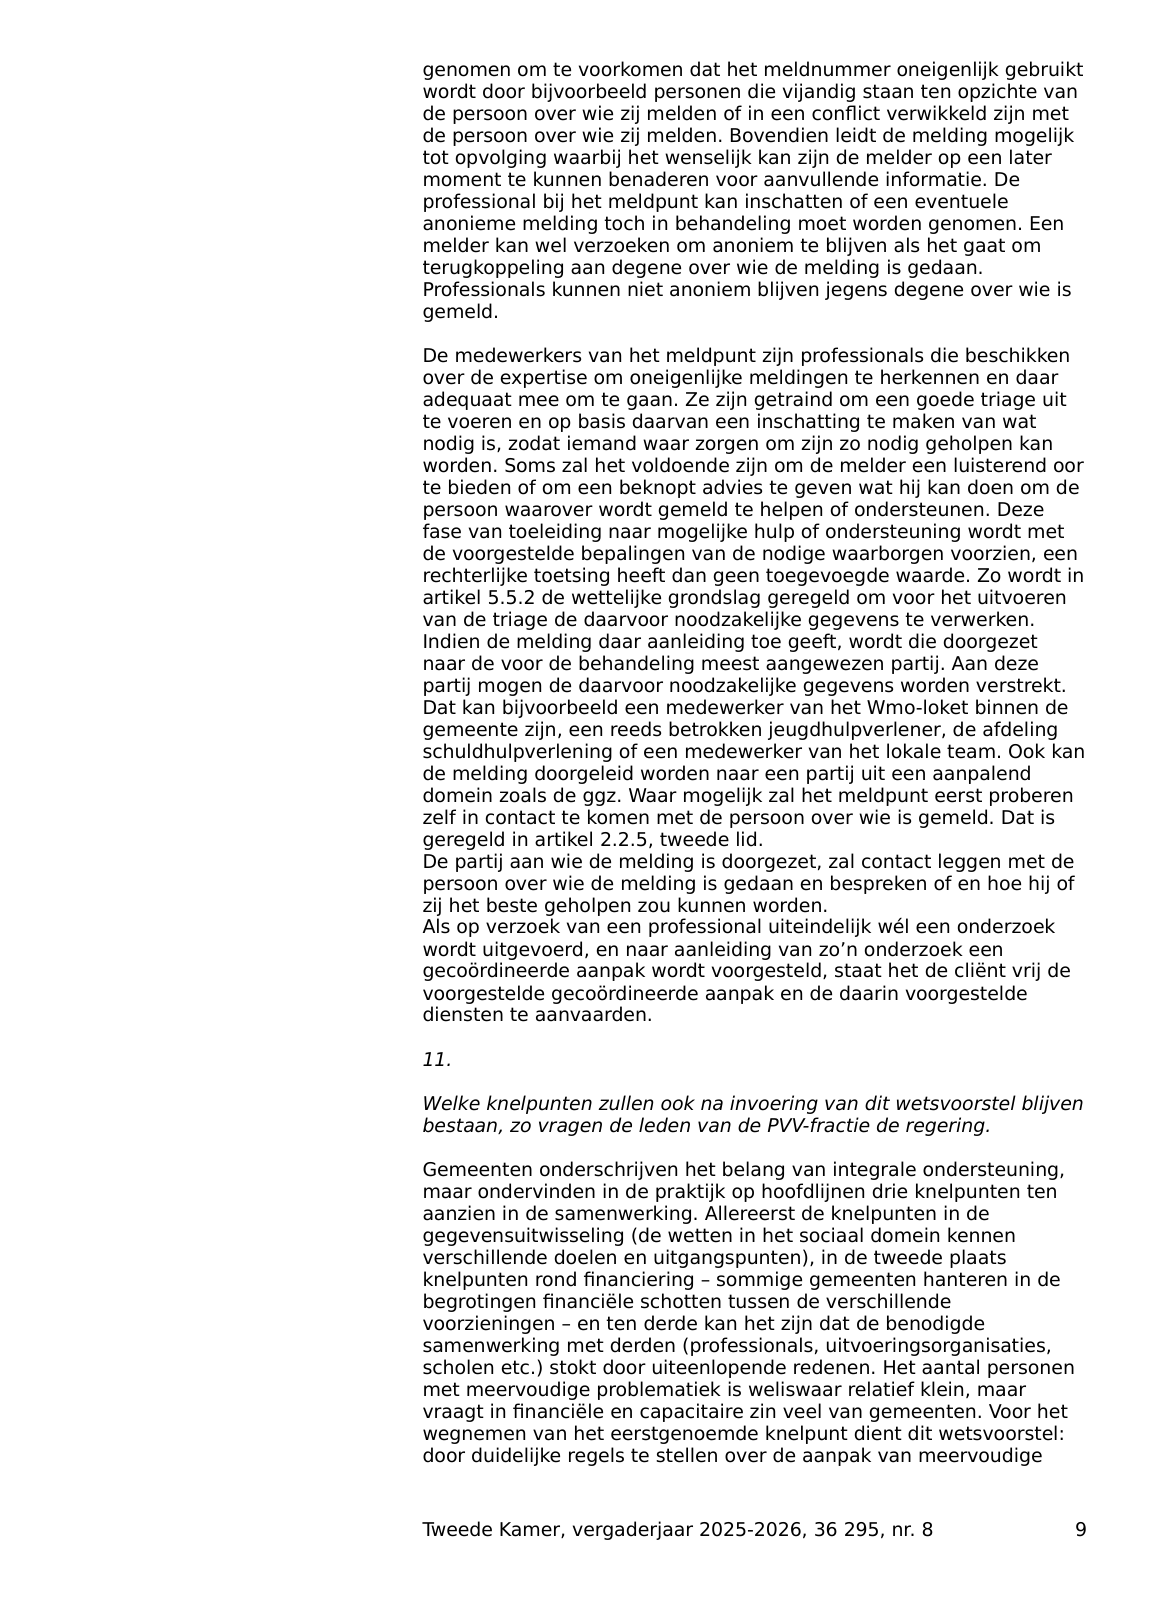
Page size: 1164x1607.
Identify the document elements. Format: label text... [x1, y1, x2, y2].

text Gemeenten onderschrijven het belang van integrale ondersteuning, maar ondervinden in de praktijk op hoofdlijnen drie knelpunten ten aanzien in de samenwerking. Allereerst de knelpunten in de gegevensuitwisseling (de wetten in het sociaal domein kennen verschillende doelen en uitgangspunten), in de tweede plaats knelpunten rond financiering – sommige gemeenten hanteren in de begrotingen financiële schotten tussen de verschillende voorzieningen – en ten derde kan het zijn dat de benodigde samenwerking met derden (professionals, uitvoeringsorganisaties, scholen etc.) stokt door uiteenlopende redenen. Het aantal personen met meervoudige problematiek is weliswaar relatief klein, maar vraagt in financiële en capacitaire zin veel van gemeenten. Voor het wegnemen van het eerstgenoemde knelpunt dient dit wetsvoorstel: door duidelijke regels te stellen over de aanpak van meervoudige [422, 1159, 1087, 1467]
subtitle 11. [422, 1048, 1087, 1071]
text genomen om te voorkomen dat het meldnummer oneigenlijk gebruikt wordt door bijvoorbeeld personen die vijandig staan ten opzichte van de persoon over wie zij melden of in een conflict verwikkeld zijn met de persoon over wie zij melden. Bovendien leidt de melding mogelijk tot opvolging waarbij het wenselijk kan zijn de melder op een later moment te kunnen benaderen voor aanvullende informatie. De professional bij het meldpunt kan inschatten of een eventuele anonieme melding toch in behandeling moet worden genomen. Een melder kan wel verzoeken om anoniem te blijven als het gaat om terugkoppeling aan degene over wie de melding is gedaan. Professionals kunnen niet anoniem blijven jegens degene over wie is gemeld. [422, 59, 1087, 323]
text De partij aan wie de melding is doorgezet, zal contact leggen met de persoon over wie de melding is gedaan en bespreken of en hoe hij of zij het beste geholpen zou kunnen worden. [422, 851, 1087, 916]
text Welke knelpunten zullen ook na invoering van dit wetsvoorstel blijven bestaan, zo vragen de leden van de PVV-fractie de regering. [422, 1093, 1087, 1137]
text De medewerkers van het meldpunt zijn professionals die beschikken over de expertise om oneigenlijke meldingen te herkennen en daar adequaat mee om te gaan. Ze zijn getraind om een goede triage uit te voeren en op basis daarvan een inschatting te maken van wat nodig is, zodat iemand waar zorgen om zijn zo nodig geholpen kan worden. Soms zal het voldoende zijn om de melder een luisterend oor te bieden of om een beknopt advies te geven wat hij kan doen om de persoon waarover wordt gemeld te helpen of ondersteunen. Deze fase van toeleiding naar mogelijke hulp of ondersteuning wordt met de voorgestelde bepalingen van de nodige waarborgen voorzien, een rechterlijke toetsing heeft dan geen toegevoegde waarde. Zo wordt in artikel 5.5.2 de wettelijke grondslag geregeld om voor het uitvoeren van de triage de daarvoor noodzakelijke gegevens te verwerken. Indien de melding daar aanleiding toe geeft, wordt die doorgezet naar de voor de behandeling meest aangewezen partij. Aan deze partij mogen de daarvoor noodzakelijke gegevens worden verstrekt. Dat kan bijvoorbeeld een medewerker van het Wmo-loket binnen de gemeente zijn, een reeds betrokken jeugdhulpverlener, de afdeling schuldhulpverlening of een medewerker van het lokale team. Ook kan de melding doorgeleid worden naar een partij uit een aanpalend domein zoals de ggz. Waar mogelijk zal het meldpunt eerst proberen zelf in contact te komen met de persoon over wie is gemeld. Dat is geregeld in artikel 2.2.5, tweede lid. [422, 345, 1087, 851]
text Als op verzoek van een professional uiteindelijk wél een onderzoek wordt uitgevoerd, en naar aanleiding van zo’n onderzoek een gecoördineerde aanpak wordt voorgesteld, staat het de cliënt vrij de voorgestelde gecoördineerde aanpak en de daarin voorgestelde diensten te aanvaarden. [422, 916, 1087, 1026]
